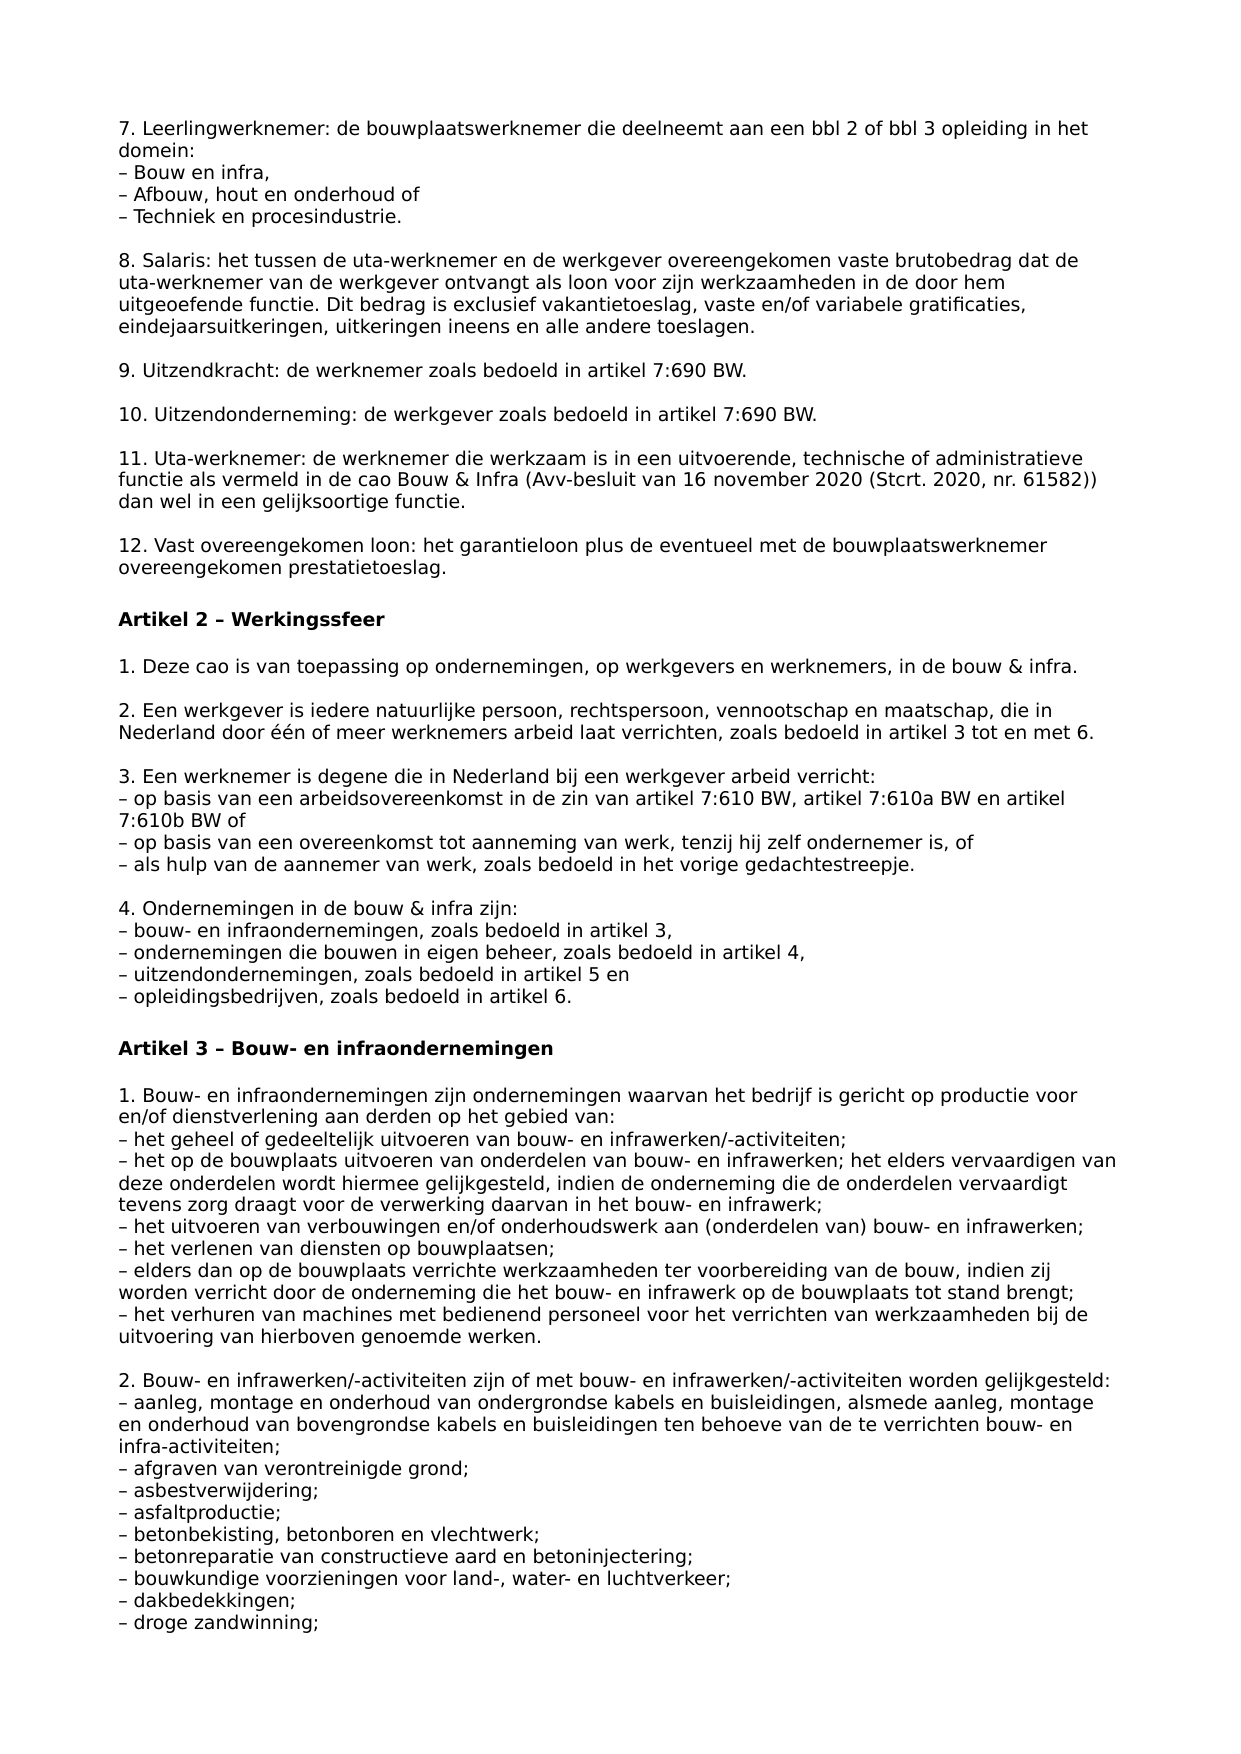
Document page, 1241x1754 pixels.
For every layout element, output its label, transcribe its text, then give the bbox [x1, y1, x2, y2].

text – elders dan op de bouwplaats verrichte werkzaamheden ter voorbereiding van de bouw, indien zij worden verricht door de onderneming die het bouw- en infrawerk op de bouwplaats tot stand brengt; [118, 1260, 1122, 1304]
text 7. Leerlingwerknemer: de bouwplaatswerknemer die deelneemt aan een bbl 2 of bbl 3 opleiding in het domein: [118, 118, 1122, 162]
text – Afbouw, hout en onderhoud of [118, 184, 1122, 206]
text – bouw- en infraondernemingen, zoals bedoeld in artikel 3, [118, 919, 1122, 942]
subtitle Artikel 3 – Bouw- en infraondernemingen [118, 1037, 1122, 1059]
text – het verhuren van machines met bedienend personeel voor het verrichten van werkzaamheden bij de uitvoering van hierboven genoemde werken. [118, 1304, 1122, 1348]
text – ondernemingen die bouwen in eigen beheer, zoals bedoeld in artikel 4, [118, 942, 1122, 963]
text – betonbekisting, betonboren en vlechtwerk; [118, 1524, 1122, 1546]
text 10. Uitzendonderneming: de werkgever zoals bedoeld in artikel 7:690 BW. [118, 403, 1122, 426]
text – op basis van een arbeidsovereenkomst in de zin van artikel 7:610 BW, artikel 7:610a BW en artikel 7:610b BW of [118, 788, 1122, 832]
text 2. Een werkgever is iedere natuurlijke persoon, rechtspersoon, vennootschap en maatschap, die in Nederland door één of meer werknemers arbeid laat verrichten, zoals bedoeld in artikel 3 tot en met 6. [118, 700, 1122, 744]
text 3. Een werknemer is degene die in Nederland bij een werkgever arbeid verricht: [118, 766, 1122, 788]
text – asbestverwijdering; [118, 1480, 1122, 1502]
text – droge zandwinning; [118, 1612, 1122, 1634]
text – het op de bouwplaats uitvoeren van onderdelen van bouw- en infrawerken; het elders vervaardigen van deze onderdelen wordt hiermee gelijkgesteld, indien de onderneming die de onderdelen vervaardigt tevens zorg draagt voor de verwerking daarvan in het bouw- en infrawerk; [118, 1150, 1122, 1216]
text – uitzendondernemingen, zoals bedoeld in artikel 5 en [118, 963, 1122, 986]
text – bouwkundige voorzieningen voor land-, water- en luchtverkeer; [118, 1568, 1122, 1590]
text – dakbedekkingen; [118, 1590, 1122, 1612]
text 8. Salaris: het tussen de uta-werknemer en de werkgever overeengekomen vaste brutobedrag dat de uta-werknemer van de werkgever ontvangt als loon voor zijn werkzaamheden in de door hem uitgeoefende functie. Dit bedrag is exclusief vakantietoeslag, vaste en/of variabele gratificaties, eindejaarsuitkeringen, uitkeringen ineens en alle andere toeslagen. [118, 250, 1122, 338]
text – afgraven van verontreinigde grond; [118, 1458, 1122, 1480]
text – aanleg, montage en onderhoud van ondergrondse kabels en buisleidingen, alsmede aanleg, montage en onderhoud van bovengrondse kabels en buisleidingen ten behoeve van de te verrichten bouw- en infra-activiteiten; [118, 1392, 1122, 1458]
text – Bouw en infra, [118, 162, 1122, 184]
subtitle Artikel 2 – Werkingssfeer [118, 609, 1122, 631]
text 1. Bouw- en infraondernemingen zijn ondernemingen waarvan het bedrijf is gericht op productie voor en/of dienstverlening aan derden op het gebied van: [118, 1084, 1122, 1128]
text – op basis van een overeenkomst tot aanneming van werk, tenzij hij zelf ondernemer is, of [118, 832, 1122, 854]
text – Techniek en procesindustrie. [118, 206, 1122, 228]
text – als hulp van de aannemer van werk, zoals bedoeld in het vorige gedachtestreepje. [118, 854, 1122, 876]
text – het verlenen van diensten op bouwplaatsen; [118, 1238, 1122, 1260]
text 9. Uitzendkracht: de werknemer zoals bedoeld in artikel 7:690 BW. [118, 360, 1122, 382]
text – betonreparatie van constructieve aard en betoninjectering; [118, 1546, 1122, 1568]
text – opleidingsbedrijven, zoals bedoeld in artikel 6. [118, 986, 1122, 1007]
text 11. Uta-werknemer: de werknemer die werkzaam is in een uitvoerende, technische of administratieve functie als vermeld in de cao Bouw & Infra (Avv-besluit van 16 november 2020 (Stcrt. 2020, nr. 61582)) dan wel in een gelijksoortige functie. [118, 447, 1122, 513]
text – het uitvoeren van verbouwingen en/of onderhoudswerk aan (onderdelen van) bouw- en infrawerken; [118, 1216, 1122, 1238]
text – het geheel of gedeeltelijk uitvoeren van bouw- en infrawerken/-activiteiten; [118, 1128, 1122, 1150]
text 1. Deze cao is van toepassing op ondernemingen, op werkgevers en werknemers, in de bouw & infra. [118, 656, 1122, 678]
text 12. Vast overeengekomen loon: het garantieloon plus de eventueel met de bouwplaatswerknemer overeengekomen prestatietoeslag. [118, 535, 1122, 579]
text 2. Bouw- en infrawerken/-activiteiten zijn of met bouw- en infrawerken/-activiteiten worden gelijkgesteld: [118, 1370, 1122, 1392]
text 4. Ondernemingen in de bouw & infra zijn: [118, 898, 1122, 919]
text – asfaltproductie; [118, 1502, 1122, 1524]
